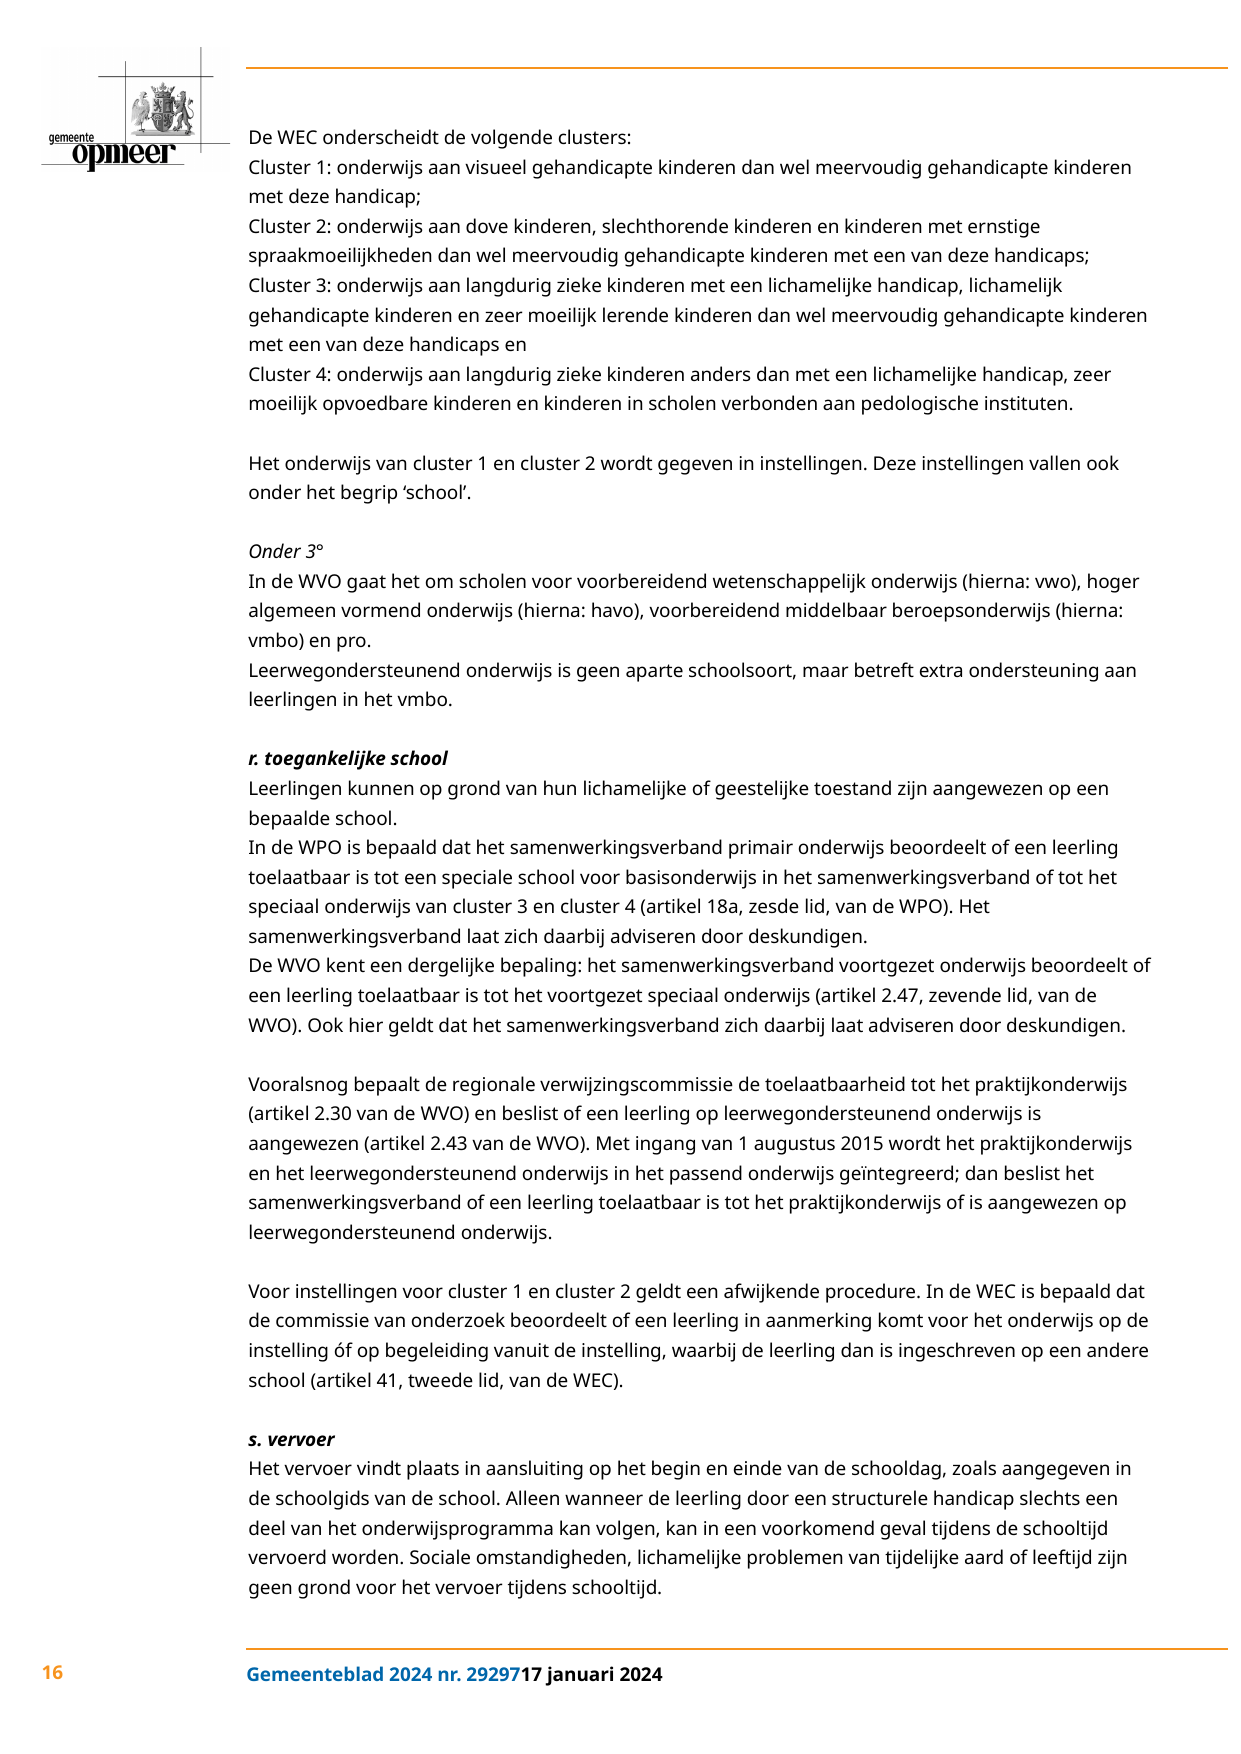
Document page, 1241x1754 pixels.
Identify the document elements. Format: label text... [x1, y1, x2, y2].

text Onder 3° [248, 538, 1152, 564]
text Leerlingen kunnen op grond van hun lichamelijke of geestelijke toestand zijn aangewezen op een bepaalde school. [248, 775, 1152, 831]
text s. vervoer [248, 1426, 1152, 1452]
text De WVO kent een dergelijke bepaling: het samenwerkingsverband voortgezet onderwijs beoordeelt of een leerling toelaatbaar is tot het voortgezet speciaal onderwijs (artikel 2.47, zevende lid, van de WVO). Ook hier geldt dat het samenwerkingsverband zich daarbij laat adviseren door deskundigen. [248, 953, 1152, 1038]
text r. toegankelijke school [248, 746, 1152, 771]
picture [41, 47, 231, 172]
text In de WPO is bepaald dat het samenwerkingsverband primair onderwijs beoordeelt of een leerling toelaatbaar is tot een speciale school voor basisonderwijs in het samenwerkingsverband of tot het speciaal onderwijs van cluster 3 en cluster 4 (artikel 18a, zesde lid, van de WPO). Het samenwerkingsverband laat zich daarbij adviseren door deskundigen. [248, 834, 1152, 949]
text Voor instellingen voor cluster 1 en cluster 2 geldt een afwijkende procedure. In de WEC is bepaald dat de commissie van onderzoek beoordeelt of een leerling in aanmerking komt voor het onderwijs op de instelling óf op begeleiding vanuit de instelling, waarbij de leerling dan is ingeschreven op een andere school (artikel 41, tweede lid, van de WEC). [248, 1278, 1152, 1393]
text De WEC onderscheidt de volgende clusters: [248, 124, 1152, 150]
text Het onderwijs van cluster 1 en cluster 2 wordt gegeven in instellingen. Deze instellingen vallen ook onder het begrip ‘school’. [248, 450, 1152, 505]
text Leerwegondersteunend onderwijs is geen aparte schoolsoort, maar betreft extra ondersteuning aan leerlingen in het vmbo. [248, 657, 1152, 712]
text Cluster 2: onderwijs aan dove kinderen, slechthorende kinderen en kinderen met ernstige spraakmoeilijkheden dan wel meervoudig gehandicapte kinderen met een van deze handicaps; [248, 213, 1152, 268]
text Vooralsnog bepaalt de regionale verwijzingscommissie de toelaatbaarheid tot het praktijkonderwijs (artikel 2.30 van de WVO) en beslist of een leerling op leerwegondersteunend onderwijs is aangewezen (artikel 2.43 van de WVO). Met ingang van 1 augustus 2015 wordt het praktijkonderwijs en het leerwegondersteunend onderwijs in het passend onderwijs geïntegreerd; dan beslist het samenwerkingsverband of een leerling toelaatbaar is tot het praktijkonderwijs of is aangewezen op leerwegondersteunend onderwijs. [248, 1071, 1152, 1245]
text Cluster 1: onderwijs aan visueel gehandicapte kinderen dan wel meervoudig gehandicapte kinderen met deze handicap; [248, 154, 1152, 209]
text Cluster 4: onderwijs aan langdurig zieke kinderen anders dan met een lichamelijke handicap, zeer moeilijk opvoedbare kinderen en kinderen in scholen verbonden aan pedologische instituten. [248, 361, 1152, 416]
text Het vervoer vindt plaats in aansluiting op het begin en einde van de schooldag, zoals aangegeven in de schoolgids van de school. Alleen wanneer de leerling door een structurele handicap slechts een deel van het onderwijsprogramma kan volgen, kan in een voorkomend geval tijdens de schooltijd vervoerd worden. Sociale omstandigheden, lichamelijke problemen van tijdelijke aard of leeftijd zijn geen grond voor het vervoer tijdens schooltijd. [248, 1456, 1152, 1600]
text Cluster 3: onderwijs aan langdurig zieke kinderen met een lichamelijke handicap, lichamelijk gehandicapte kinderen en zeer moeilijk lerende kinderen dan wel meervoudig gehandicapte kinderen met een van deze handicaps en [248, 272, 1152, 357]
text In de WVO gaat het om scholen voor voorbereidend wetenschappelijk onderwijs (hierna: vwo), hoger algemeen vormend onderwijs (hierna: havo), voorbereidend middelbaar beroepsonderwijs (hierna: vmbo) en pro. [248, 568, 1152, 653]
